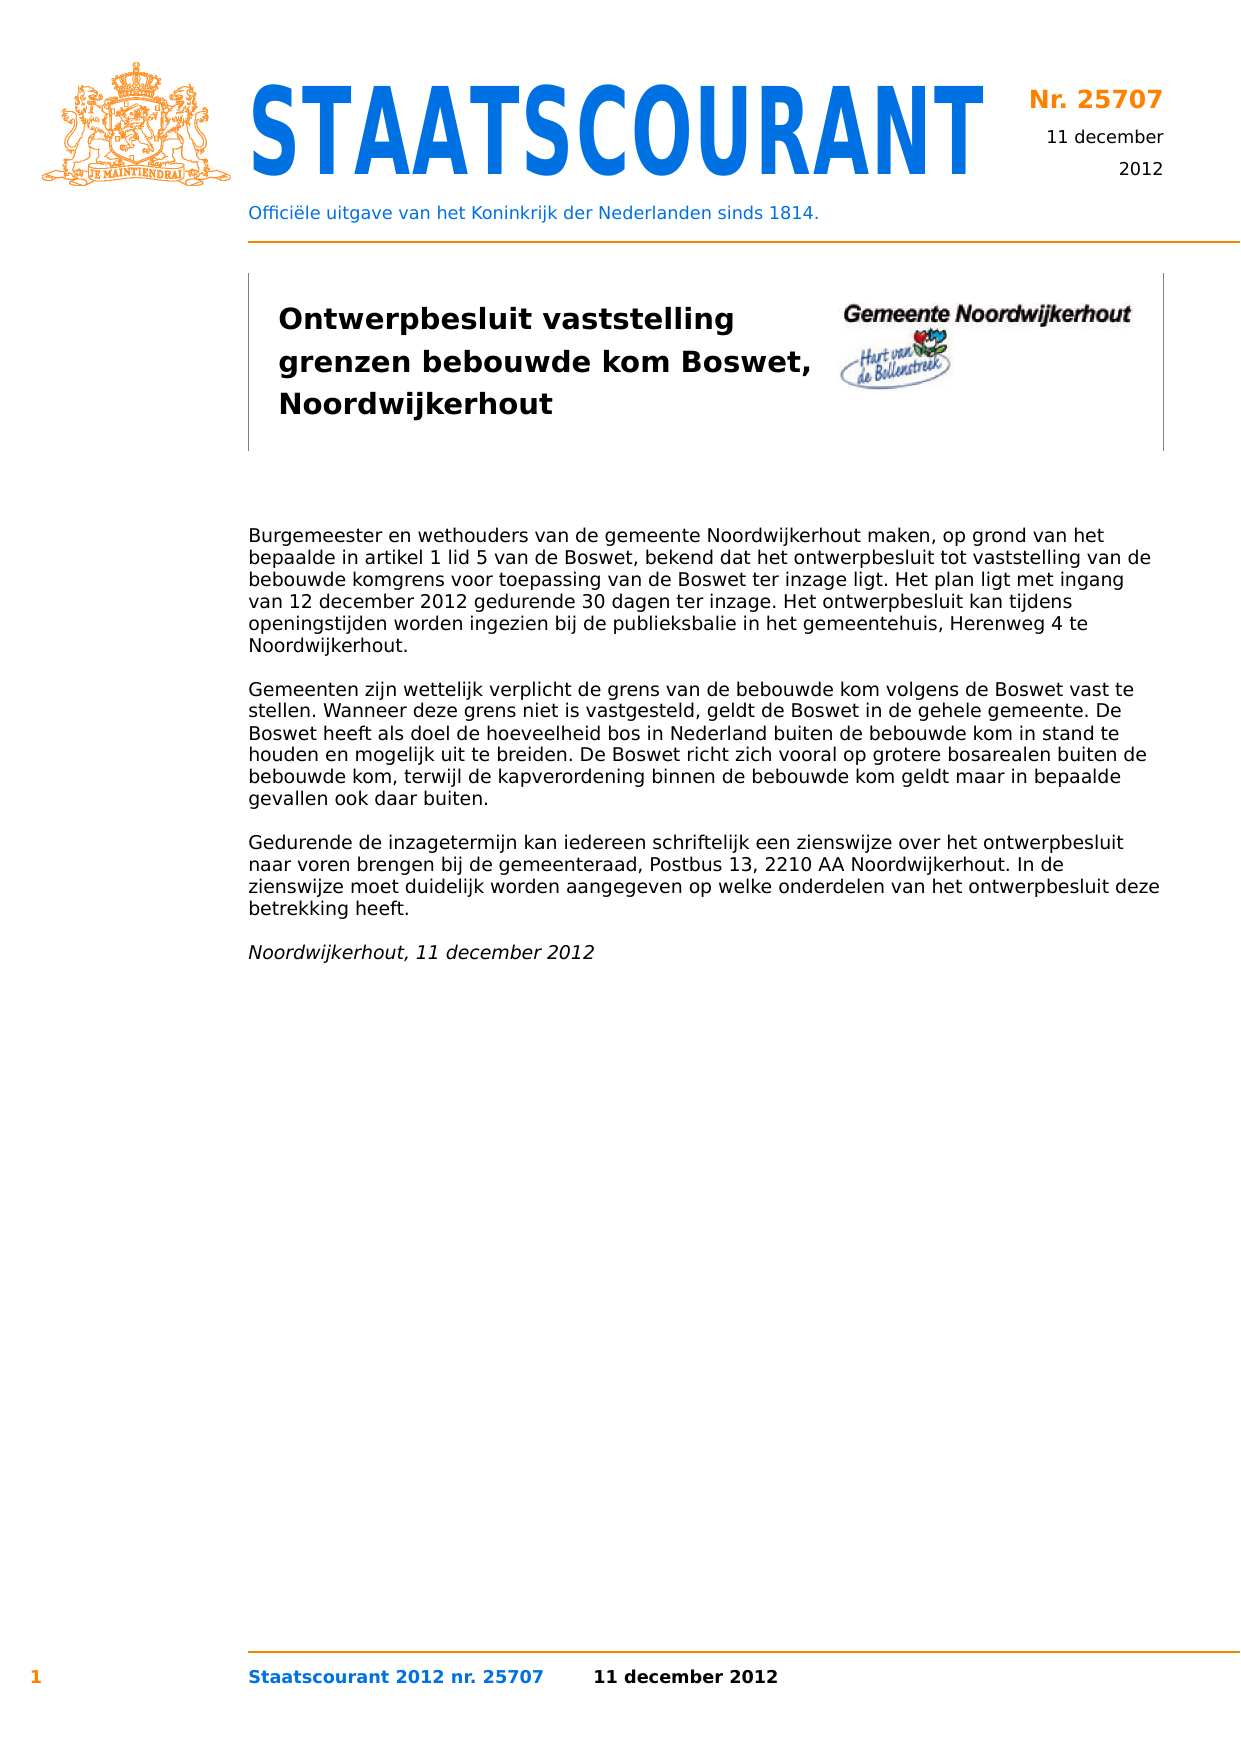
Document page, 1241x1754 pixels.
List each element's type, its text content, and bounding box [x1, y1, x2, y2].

subtitle Ontwerpbesluit vaststelling grenzen bebouwde kom Boswet, Noordwijkerhout [249, 273, 1163, 451]
text Noordwijkerhout, 11 december 2012 [248, 942, 1163, 964]
table_cell Officiële uitgave van het Koninkrijk der Nederlanden sinds 1814. [248, 203, 1240, 241]
picture [838, 302, 1134, 391]
table_header STAATSCOURANT [248, 62, 998, 203]
text Gemeenten zijn wettelijk verplicht de grens van de bebouwde kom volgens de Boswet vast te stellen. Wanneer deze grens niet is vastgesteld, geldt de Boswet in de gehele gemeente. De Boswet heeft als doel de hoeveelheid bos in Nederland buiten de bebouwde kom in stand te houden en mogelijk uit te breiden. De Boswet richt zich vooral op grotere bosarealen buiten de bebouwde kom, terwijl de kapverordening binnen de bebouwde kom geldt maar in bepaalde gevallen ook daar buiten. [248, 678, 1163, 810]
table_header Nr. 25707 [998, 62, 1240, 121]
table_cell 11 december [998, 121, 1240, 153]
text Gedurende de inzagetermijn kan iedereen schriftelijk een zienswijze over het ontwerpbesluit naar voren brengen bij de gemeenteraad, Postbus 13, 2210 AA Noordwijkerhout. In de zienswijze moet duidelijk worden aangegeven op welke onderdelen van het ontwerpbesluit deze betrekking heeft. [248, 832, 1163, 920]
table_cell 2012 [998, 153, 1240, 203]
text Burgemeester en wethouders van de gemeente Noordwijkerhout maken, op grond van het bepaalde in artikel 1 lid 5 van de Boswet, bekend dat het ontwerpbesluit tot vaststelling van de bebouwde komgrens voor toepassing van de Boswet ter inzage ligt. Het plan ligt met ingang van 12 december 2012 gedurende 30 dagen ter inzage. Het ontwerpbesluit kan tijdens openingstijden worden ingezien bij de publieksbalie in het gemeentehuis, Herenweg 4 te Noordwijkerhout. [248, 525, 1163, 657]
picture [41, 62, 231, 186]
table_header [25, 62, 248, 241]
